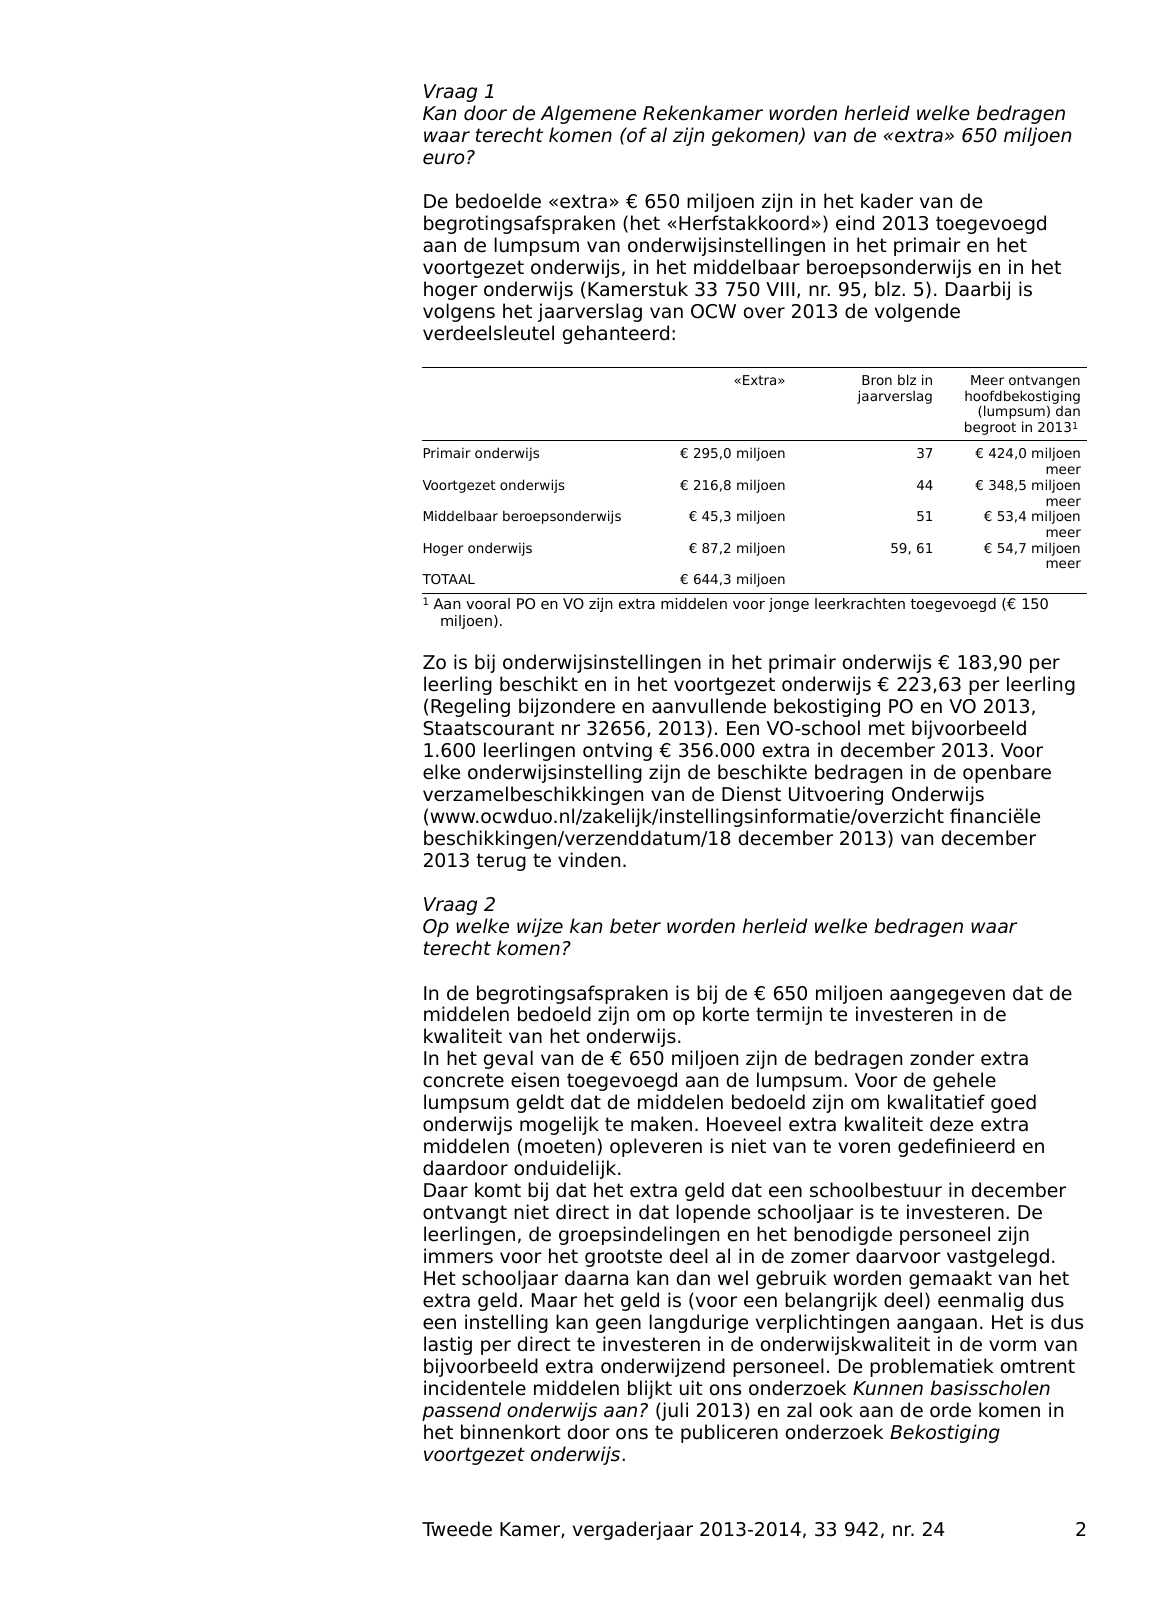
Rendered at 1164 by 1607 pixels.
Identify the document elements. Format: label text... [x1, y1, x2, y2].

table_cell € 53,4 miljoen meer [939, 509, 1087, 541]
table_header [422, 368, 644, 440]
table_cell 1 Aan vooral PO en VO zijn extra middelen voor jonge leerkrachten toegevoegd (€ 150 miljoen). [422, 594, 1087, 630]
table_cell € 348,5 miljoen meer [939, 478, 1087, 509]
table_cell € 45,3 miljoen [644, 509, 791, 541]
text Vraag 2 [422, 894, 1087, 916]
table_cell Hoger onderwijs [422, 541, 644, 572]
table_cell € 216,8 miljoen [644, 478, 791, 509]
table_header Bron blz in jaarverslag [791, 368, 939, 440]
text Daar komt bij dat het extra geld dat een schoolbestuur in december ontvangt niet direct in dat lopende schooljaar is te investeren. De leerlingen, de groepsindelingen en het benodigde personeel zijn immers voor het grootste deel al in de zomer daarvoor vastgelegd. Het schooljaar daarna kan dan wel gebruik worden gemaakt van het extra geld. Maar het geld is (voor een belangrijk deel) eenmalig dus een instelling kan geen langdurige verplichtingen aangaan. Het is dus lastig per direct te investeren in de onderwijskwaliteit in de vorm van bijvoorbeeld extra onderwijzend personeel. De problematiek omtrent incidentele middelen blijkt uit ons onderzoek Kunnen basisscholen passend onderwijs aan? (juli 2013) en zal ook aan de orde komen in het binnenkort door ons te publiceren onderzoek Bekostiging voortgezet onderwijs. [422, 1180, 1087, 1466]
text In de begrotingsafspraken is bij de € 650 miljoen aangegeven dat de middelen bedoeld zijn om op korte termijn te investeren in de kwaliteit van het onderwijs. [422, 982, 1087, 1048]
table_cell € 87,2 miljoen [644, 541, 791, 572]
table_cell TOTAAL [422, 572, 644, 592]
table_cell [939, 572, 1087, 592]
table_cell 59, 61 [791, 541, 939, 572]
table_cell 44 [791, 478, 939, 509]
table_cell 51 [791, 509, 939, 541]
text Vraag 1 [422, 81, 1087, 103]
table_cell € 54,7 miljoen meer [939, 541, 1087, 572]
table_cell € 295,0 miljoen [644, 441, 791, 478]
table_header «Extra» [644, 368, 791, 440]
text Zo is bij onderwijsinstellingen in het primair onderwijs € 183,90 per leerling beschikt en in het voortgezet onderwijs € 223,63 per leerling (Regeling bijzondere en aanvullende bekostiging PO en VO 2013, Staatscourant nr 32656, 2013). Een VO-school met bijvoorbeeld 1.600 leerlingen ontving € 356.000 extra in december 2013. Voor elke onderwijsinstelling zijn de beschikte bedragen in de openbare verzamelbeschikkingen van de Dienst Uitvoering Onderwijs (www.ocwduo.nl/zakelijk/instellingsinformatie/overzicht financiële beschikkingen/verzenddatum/18 december 2013) van december 2013 terug te vinden. [422, 652, 1087, 872]
text In het geval van de € 650 miljoen zijn de bedragen zonder extra concrete eisen toegevoegd aan de lumpsum. Voor de gehele lumpsum geldt dat de middelen bedoeld zijn om kwalitatief goed onderwijs mogelijk te maken. Hoeveel extra kwaliteit deze extra middelen (moeten) opleveren is niet van te voren gedefinieerd en daardoor onduidelijk. [422, 1048, 1087, 1180]
table_cell Middelbaar beroepsonderwijs [422, 509, 644, 541]
table_cell [791, 572, 939, 592]
table_cell Voortgezet onderwijs [422, 478, 644, 509]
table_cell Primair onderwijs [422, 441, 644, 478]
table_cell € 644,3 miljoen [644, 572, 791, 592]
table_header Meer ontvangen hoofdbekostiging (lumpsum) dan begroot in 20131 [939, 368, 1087, 440]
table_cell 37 [791, 441, 939, 478]
table_cell € 424,0 miljoen meer [939, 441, 1087, 478]
text Kan door de Algemene Rekenkamer worden herleid welke bedragen waar terecht komen (of al zijn gekomen) van de «extra» 650 miljoen euro? [422, 103, 1087, 169]
text Op welke wijze kan beter worden herleid welke bedragen waar terecht komen? [422, 916, 1087, 960]
text De bedoelde «extra» € 650 miljoen zijn in het kader van de begrotingsafspraken (het «Herfstakkoord») eind 2013 toegevoegd aan de lumpsum van onderwijsinstellingen in het primair en het voortgezet onderwijs, in het middelbaar beroepsonderwijs en in het hoger onderwijs (Kamerstuk 33 750 VIII, nr. 95, blz. 5). Daarbij is volgens het jaarverslag van OCW over 2013 de volgende verdeelsleutel gehanteerd: [422, 191, 1087, 345]
